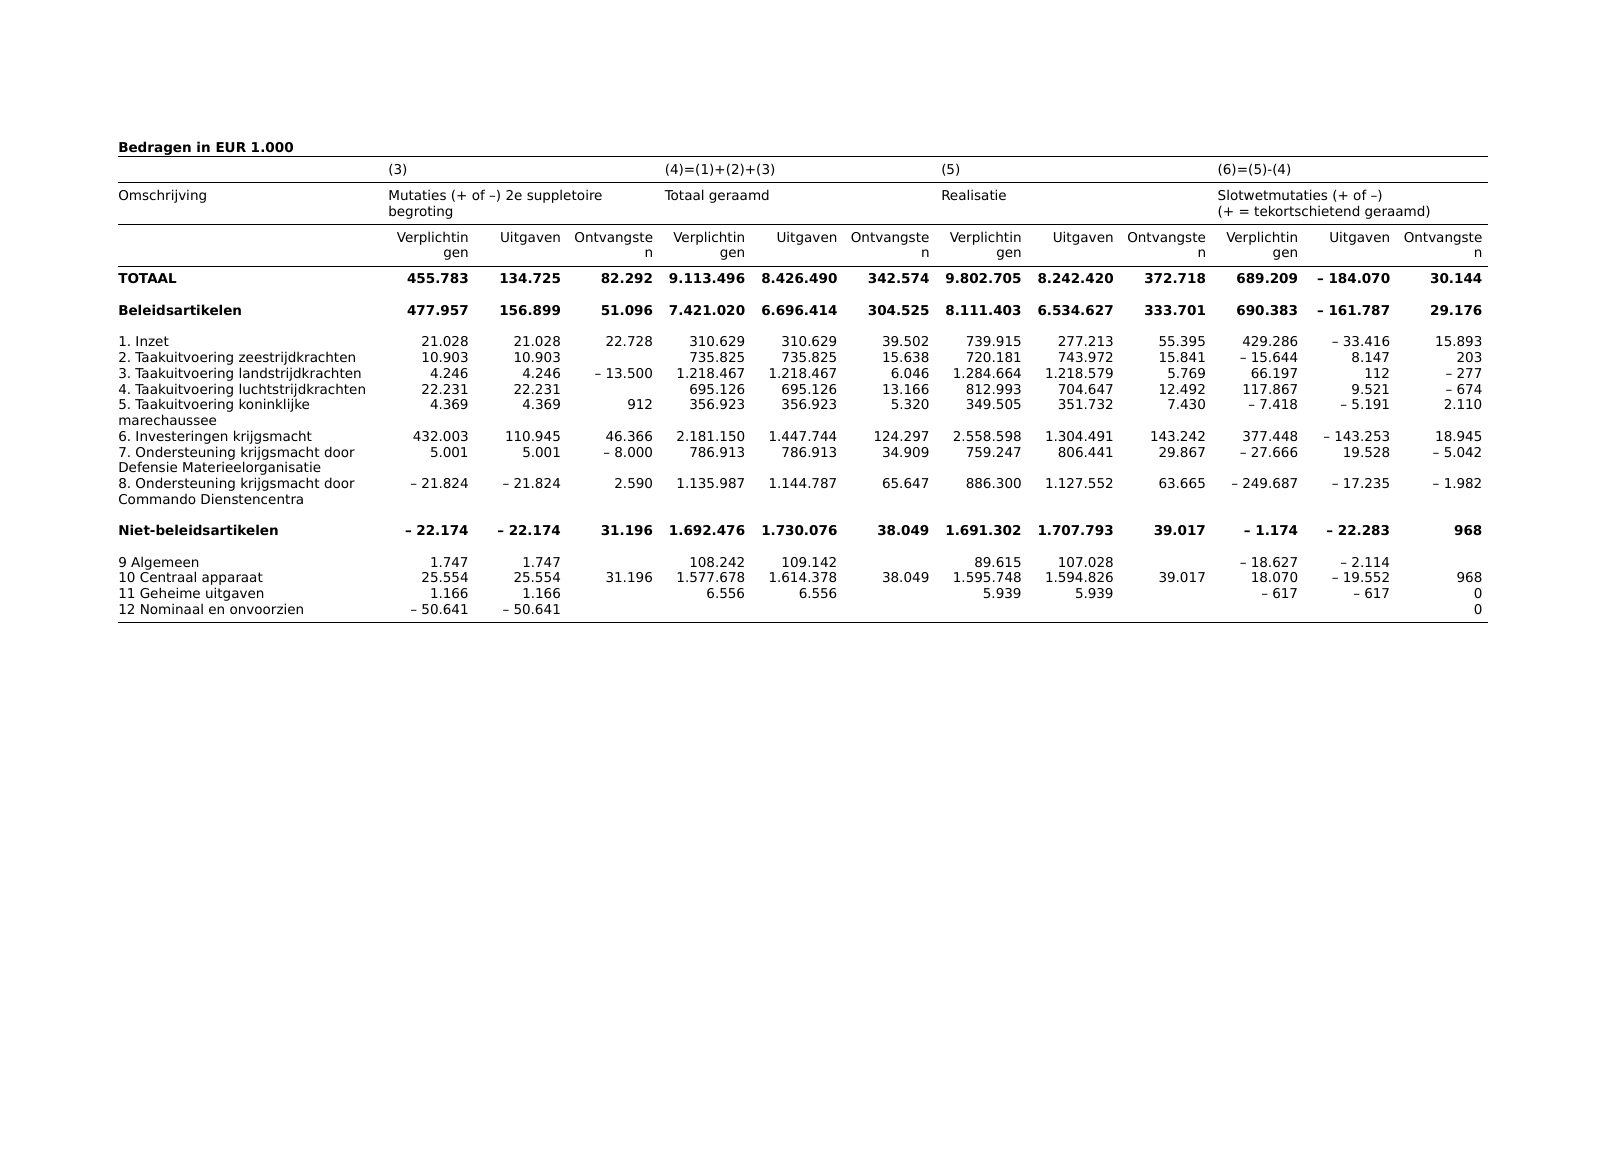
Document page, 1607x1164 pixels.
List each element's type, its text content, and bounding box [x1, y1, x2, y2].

table_header Bedragen in EUR 1.000 [118, 140, 1488, 156]
table_cell 1.730.076 [751, 523, 843, 539]
table_cell [843, 319, 935, 334]
table_cell Verplichtingen [935, 225, 1027, 266]
table_cell Beleidsartikelen [118, 303, 382, 318]
table_cell 21.028 [474, 334, 567, 350]
table_cell [567, 507, 659, 523]
table_cell 30.144 [1396, 267, 1488, 287]
table_cell 968 [1396, 570, 1488, 586]
table_cell – 13.500 [567, 366, 659, 381]
table_cell 12 Nominaal en onvoorzien [118, 602, 382, 622]
table_cell 112 [1304, 366, 1396, 381]
table_cell 109.142 [751, 555, 843, 570]
table_cell 31.196 [567, 570, 659, 586]
table_cell Ontvangsten [843, 225, 935, 266]
table_cell TOTAAL [118, 267, 382, 287]
table_cell 812.993 [935, 381, 1027, 397]
table_cell [382, 507, 474, 523]
table_cell 5.001 [474, 444, 567, 476]
table_cell [474, 319, 567, 334]
table_cell [935, 602, 1027, 622]
table_cell 5. Taakuitvoering koninklijke marechaussee [118, 397, 382, 429]
table_cell [1119, 539, 1212, 554]
table_cell 5.939 [1027, 586, 1119, 602]
table_cell [935, 319, 1027, 334]
table_cell 143.242 [1119, 429, 1212, 444]
table_cell 3. Taakuitvoering landstrijdkrachten [118, 366, 382, 381]
table_cell 5.001 [382, 444, 474, 476]
table_cell 29.867 [1119, 444, 1212, 476]
table_cell Ontvangsten [1119, 225, 1212, 266]
table_cell – 27.666 [1212, 444, 1304, 476]
table_cell 107.028 [1027, 555, 1119, 570]
table_cell [1119, 586, 1212, 602]
table_cell [1119, 602, 1212, 622]
table_cell [659, 287, 751, 303]
table_cell [751, 507, 843, 523]
table_cell [567, 319, 659, 334]
table_cell [567, 381, 659, 397]
table_cell [843, 539, 935, 554]
table_cell [935, 539, 1027, 554]
table_cell [567, 586, 659, 602]
table_cell 117.867 [1212, 381, 1304, 397]
table_cell (5) [935, 157, 1212, 182]
table_cell [659, 507, 751, 523]
table_cell 18.945 [1396, 429, 1488, 444]
table_cell 1.304.491 [1027, 429, 1119, 444]
table_cell – 617 [1304, 586, 1396, 602]
table_cell 22.231 [382, 381, 474, 397]
table_cell – 33.416 [1304, 334, 1396, 350]
table_cell 29.176 [1396, 303, 1488, 318]
table_cell 0 [1396, 602, 1488, 622]
table_cell – 184.070 [1304, 267, 1396, 287]
table_cell 349.505 [935, 397, 1027, 429]
table_cell 1. Inzet [118, 334, 382, 350]
table_cell 4.369 [382, 397, 474, 429]
table_cell 8.426.490 [751, 267, 843, 287]
table_cell 8.147 [1304, 350, 1396, 366]
table_cell 356.923 [659, 397, 751, 429]
table_cell (3) [382, 157, 659, 182]
table_cell – 5.191 [1304, 397, 1396, 429]
table_cell [1396, 539, 1488, 554]
table_cell 1.594.826 [1027, 570, 1119, 586]
table_cell 690.383 [1212, 303, 1304, 318]
table_cell [1212, 287, 1304, 303]
table_cell – 143.253 [1304, 429, 1396, 444]
table_cell Realisatie [935, 183, 1212, 224]
table_cell 6. Investeringen krijgsmacht [118, 429, 382, 444]
table_cell 6.556 [751, 586, 843, 602]
table_cell 704.647 [1027, 381, 1119, 397]
table_cell [843, 555, 935, 570]
table_cell Verplichtingen [382, 225, 474, 266]
table_cell 9 Algemeen [118, 555, 382, 570]
table_cell Mutaties (+ of –) 2e suppletoire begroting [382, 183, 659, 224]
table_cell 1.707.793 [1027, 523, 1119, 539]
table_cell 9.802.705 [935, 267, 1027, 287]
table_cell [1027, 507, 1119, 523]
table_cell Ontvangsten [567, 225, 659, 266]
table_cell 21.028 [382, 334, 474, 350]
table_cell 39.502 [843, 334, 935, 350]
table_cell – 17.235 [1304, 476, 1396, 507]
table_cell 34.909 [843, 444, 935, 476]
table_cell 11 Geheime uitgaven [118, 586, 382, 602]
table_cell [118, 319, 382, 334]
table_cell 7. Ondersteuning krijgsmacht door Defensie Materieelorganisatie [118, 444, 382, 476]
table_cell [567, 602, 659, 622]
table_cell [659, 319, 751, 334]
table_cell Niet-beleidsartikelen [118, 523, 382, 539]
table_cell 15.638 [843, 350, 935, 366]
table_cell – 5.042 [1396, 444, 1488, 476]
table_cell [1027, 539, 1119, 554]
table_cell – 277 [1396, 366, 1488, 381]
table_cell [118, 507, 382, 523]
table_cell [1027, 602, 1119, 622]
table_cell 4.246 [382, 366, 474, 381]
table_cell 55.395 [1119, 334, 1212, 350]
table_cell 333.701 [1119, 303, 1212, 318]
table_cell 6.046 [843, 366, 935, 381]
table_cell [1304, 539, 1396, 554]
table_cell 12.492 [1119, 381, 1212, 397]
table_cell [659, 539, 751, 554]
table_cell 786.913 [659, 444, 751, 476]
table_cell 1.135.987 [659, 476, 751, 507]
table_cell 429.286 [1212, 334, 1304, 350]
table_cell 63.665 [1119, 476, 1212, 507]
table_cell [843, 287, 935, 303]
table_cell 4.246 [474, 366, 567, 381]
table_cell 10.903 [382, 350, 474, 366]
table_cell 342.574 [843, 267, 935, 287]
table_cell [935, 507, 1027, 523]
table_cell 1.691.302 [935, 523, 1027, 539]
table_cell 156.899 [474, 303, 567, 318]
table_cell 5.320 [843, 397, 935, 429]
table_cell 455.783 [382, 267, 474, 287]
table_cell Uitgaven [474, 225, 567, 266]
table_cell 5.769 [1119, 366, 1212, 381]
table_cell 1.747 [474, 555, 567, 570]
table_cell [1027, 319, 1119, 334]
table_cell [935, 287, 1027, 303]
table_cell – 249.687 [1212, 476, 1304, 507]
table_cell [118, 539, 382, 554]
table_cell 886.300 [935, 476, 1027, 507]
table_cell [567, 287, 659, 303]
table_cell 2.558.598 [935, 429, 1027, 444]
table_cell 6.534.627 [1027, 303, 1119, 318]
table_cell (4)=(1)+(2)+(3) [659, 157, 935, 182]
table_cell 2.181.150 [659, 429, 751, 444]
table_cell – 674 [1396, 381, 1488, 397]
table_cell [1304, 507, 1396, 523]
table_cell 739.915 [935, 334, 1027, 350]
table_cell 735.825 [751, 350, 843, 366]
table_cell – 617 [1212, 586, 1304, 602]
table_cell 1.144.787 [751, 476, 843, 507]
table_cell 82.292 [567, 267, 659, 287]
table_cell 8.111.403 [935, 303, 1027, 318]
table_cell 18.070 [1212, 570, 1304, 586]
table_cell 377.448 [1212, 429, 1304, 444]
table_cell Uitgaven [1027, 225, 1119, 266]
table_cell 9.113.496 [659, 267, 751, 287]
table_cell [118, 225, 382, 266]
table_cell – 19.552 [1304, 570, 1396, 586]
table_cell 2. Taakuitvoering zeestrijdkrachten [118, 350, 382, 366]
table_cell [474, 507, 567, 523]
table_cell [751, 539, 843, 554]
table_cell – 50.641 [474, 602, 567, 622]
table_cell 1.692.476 [659, 523, 751, 539]
table_cell 124.297 [843, 429, 935, 444]
table_cell [118, 157, 382, 182]
table_cell – 1.174 [1212, 523, 1304, 539]
table_cell [1304, 287, 1396, 303]
table_cell 1.218.467 [659, 366, 751, 381]
table_cell [382, 539, 474, 554]
table_cell Ontvangsten [1396, 225, 1488, 266]
table_cell Uitgaven [1304, 225, 1396, 266]
table_cell [1396, 287, 1488, 303]
table_cell [1304, 602, 1396, 622]
table_cell Verplichtingen [1212, 225, 1304, 266]
table_cell [751, 602, 843, 622]
table_cell 735.825 [659, 350, 751, 366]
table_cell – 22.174 [382, 523, 474, 539]
table_cell 351.732 [1027, 397, 1119, 429]
table_cell 25.554 [474, 570, 567, 586]
table_cell 25.554 [382, 570, 474, 586]
table_cell [1027, 287, 1119, 303]
table_cell 15.841 [1119, 350, 1212, 366]
table_cell Verplichtingen [659, 225, 751, 266]
table_cell [567, 555, 659, 570]
table_cell 1.218.467 [751, 366, 843, 381]
table_cell 806.441 [1027, 444, 1119, 476]
table_cell 31.196 [567, 523, 659, 539]
table_cell 1.595.748 [935, 570, 1027, 586]
table_cell 432.003 [382, 429, 474, 444]
table_cell [567, 350, 659, 366]
table_cell 39.017 [1119, 523, 1212, 539]
table_cell 38.049 [843, 523, 935, 539]
table_cell 695.126 [751, 381, 843, 397]
table_cell [567, 539, 659, 554]
table_cell [1212, 602, 1304, 622]
table_cell 108.242 [659, 555, 751, 570]
table_cell 4. Taakuitvoering luchtstrijdkrachten [118, 381, 382, 397]
table_cell [382, 287, 474, 303]
table_cell [1212, 539, 1304, 554]
table_cell 7.430 [1119, 397, 1212, 429]
table_cell [1396, 319, 1488, 334]
table_cell 759.247 [935, 444, 1027, 476]
table_cell 15.893 [1396, 334, 1488, 350]
table_cell 0 [1396, 586, 1488, 602]
table_cell Omschrijving [118, 183, 382, 224]
table_cell 372.718 [1119, 267, 1212, 287]
table_cell 51.096 [567, 303, 659, 318]
table_cell 10 Centraal apparaat [118, 570, 382, 586]
table_cell [1119, 555, 1212, 570]
table_cell 19.528 [1304, 444, 1396, 476]
table_cell 65.647 [843, 476, 935, 507]
table_cell 22.231 [474, 381, 567, 397]
table_cell [843, 507, 935, 523]
table_cell [843, 602, 935, 622]
table_cell 1.166 [474, 586, 567, 602]
table_cell 1.747 [382, 555, 474, 570]
table_cell 5.939 [935, 586, 1027, 602]
table_cell 9.521 [1304, 381, 1396, 397]
table_cell Uitgaven [751, 225, 843, 266]
table_cell 39.017 [1119, 570, 1212, 586]
table_cell – 50.641 [382, 602, 474, 622]
table_cell 743.972 [1027, 350, 1119, 366]
table_cell [1396, 507, 1488, 523]
table_cell 356.923 [751, 397, 843, 429]
table_cell – 21.824 [474, 476, 567, 507]
table_cell 1.577.678 [659, 570, 751, 586]
table_cell – 21.824 [382, 476, 474, 507]
table_cell 46.366 [567, 429, 659, 444]
table_cell Totaal geraamd [659, 183, 935, 224]
table_cell – 2.114 [1304, 555, 1396, 570]
table_cell 6.556 [659, 586, 751, 602]
table_cell 6.696.414 [751, 303, 843, 318]
table_cell 8. Ondersteuning krijgsmacht door Commando Dienstencentra [118, 476, 382, 507]
table_cell – 7.418 [1212, 397, 1304, 429]
table_cell 1.447.744 [751, 429, 843, 444]
table_cell 912 [567, 397, 659, 429]
table_cell [474, 287, 567, 303]
table_cell 1.166 [382, 586, 474, 602]
table_cell 1.614.378 [751, 570, 843, 586]
table_cell [843, 586, 935, 602]
table_cell – 161.787 [1304, 303, 1396, 318]
table_cell 110.945 [474, 429, 567, 444]
table_cell 203 [1396, 350, 1488, 366]
table_cell 786.913 [751, 444, 843, 476]
table_cell 1.127.552 [1027, 476, 1119, 507]
table_cell 2.110 [1396, 397, 1488, 429]
table_cell [1119, 507, 1212, 523]
table_cell 22.728 [567, 334, 659, 350]
table_cell [1212, 507, 1304, 523]
table_cell 720.181 [935, 350, 1027, 366]
table_cell 4.369 [474, 397, 567, 429]
table_cell 695.126 [659, 381, 751, 397]
table_cell 8.242.420 [1027, 267, 1119, 287]
table_cell [751, 287, 843, 303]
table_cell 304.525 [843, 303, 935, 318]
table_cell 134.725 [474, 267, 567, 287]
table_cell 7.421.020 [659, 303, 751, 318]
table_cell 10.903 [474, 350, 567, 366]
table_cell Slotwetmutaties (+ of –) (+ = tekortschietend geraamd) [1212, 183, 1488, 224]
table_cell 1.218.579 [1027, 366, 1119, 381]
table_cell 1.284.664 [935, 366, 1027, 381]
table_cell [1396, 555, 1488, 570]
table_cell 66.197 [1212, 366, 1304, 381]
table_cell [1304, 319, 1396, 334]
table_cell [382, 319, 474, 334]
table_cell – 18.627 [1212, 555, 1304, 570]
table_cell 277.213 [1027, 334, 1119, 350]
table_cell 38.049 [843, 570, 935, 586]
table_cell 13.166 [843, 381, 935, 397]
table_cell – 8.000 [567, 444, 659, 476]
table_cell – 22.174 [474, 523, 567, 539]
table_cell 89.615 [935, 555, 1027, 570]
table_cell – 22.283 [1304, 523, 1396, 539]
table_cell [1119, 319, 1212, 334]
table_cell [118, 287, 382, 303]
table_cell (6)=(5)-(4) [1212, 157, 1488, 182]
table_cell 310.629 [659, 334, 751, 350]
table_cell 477.957 [382, 303, 474, 318]
table_cell – 15.644 [1212, 350, 1304, 366]
table_cell [1212, 319, 1304, 334]
table_cell 689.209 [1212, 267, 1304, 287]
table_cell 310.629 [751, 334, 843, 350]
table_cell [1119, 287, 1212, 303]
table_cell [751, 319, 843, 334]
table_cell [659, 602, 751, 622]
table_cell 2.590 [567, 476, 659, 507]
table_cell [474, 539, 567, 554]
table_cell – 1.982 [1396, 476, 1488, 507]
table_cell 968 [1396, 523, 1488, 539]
